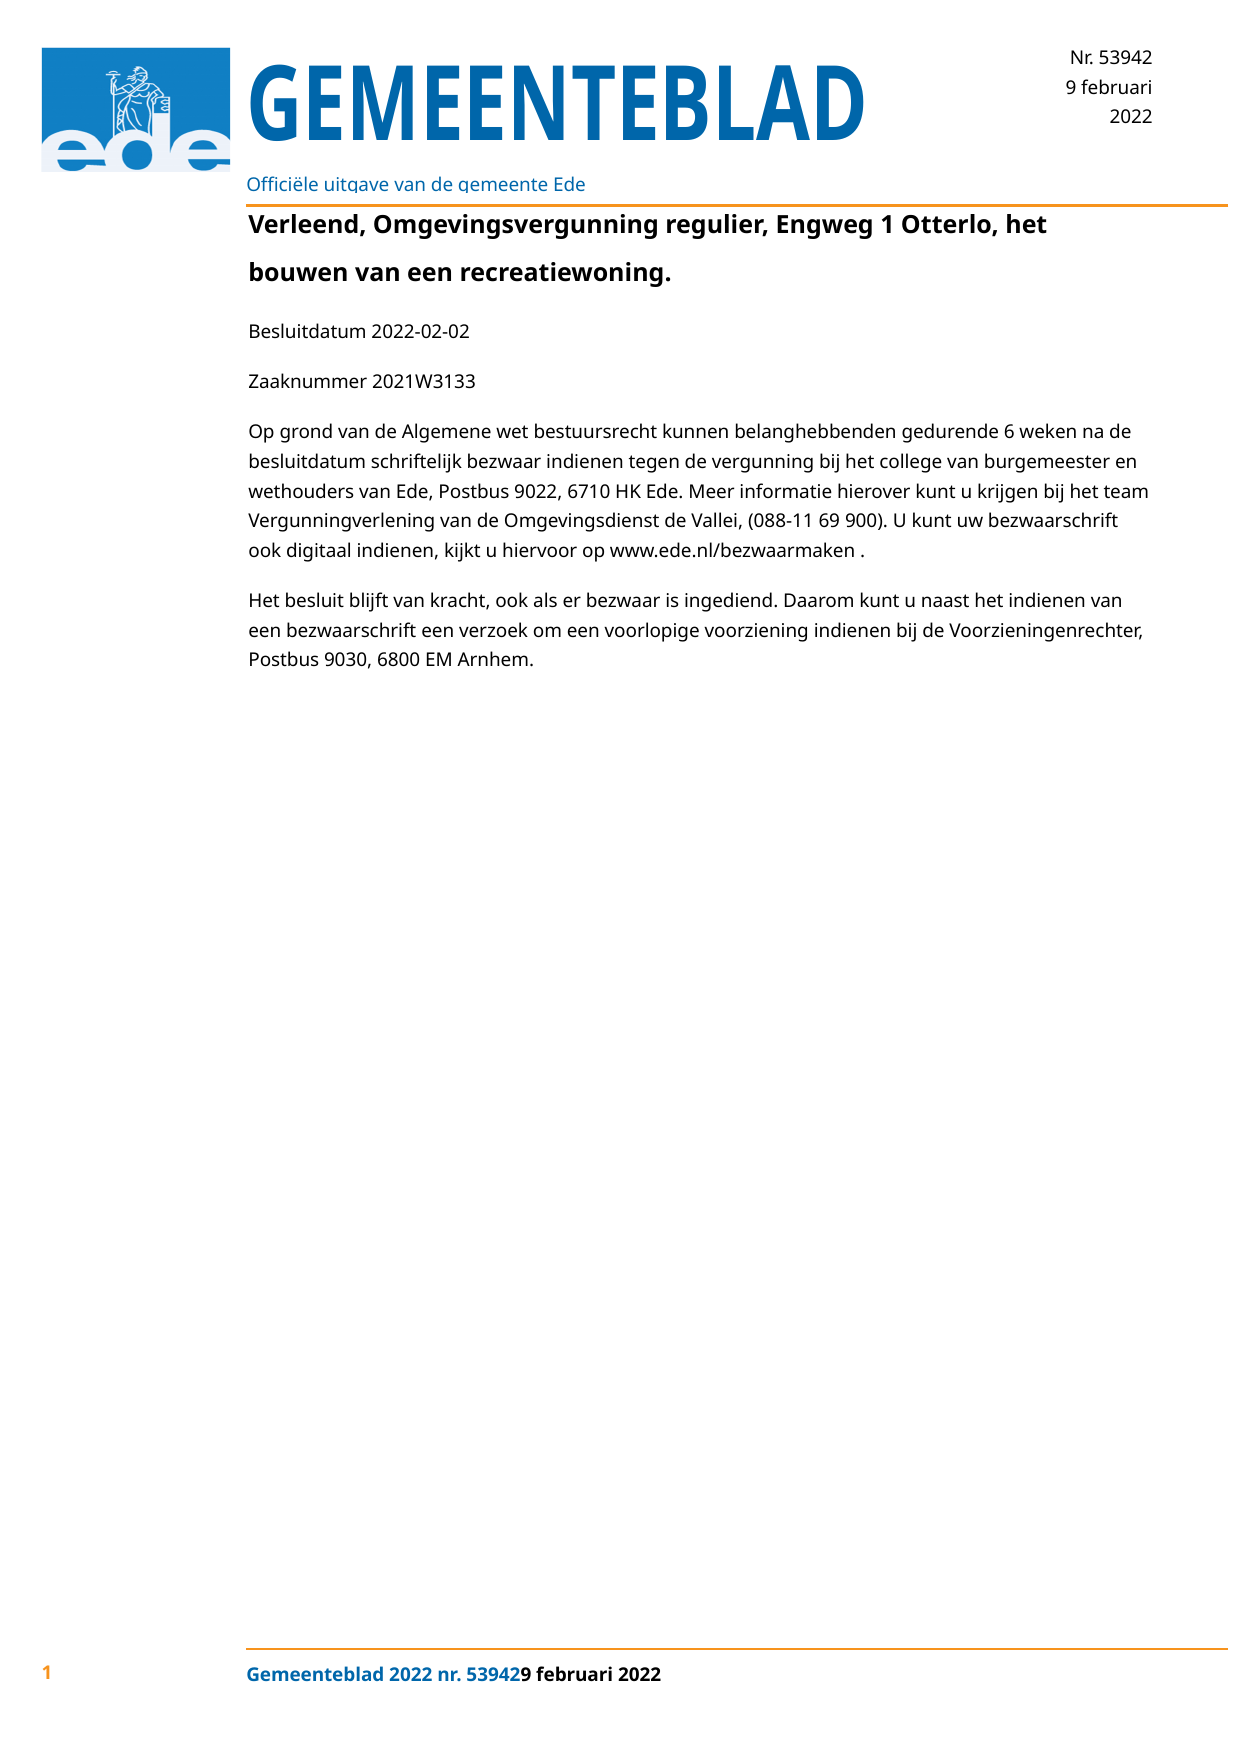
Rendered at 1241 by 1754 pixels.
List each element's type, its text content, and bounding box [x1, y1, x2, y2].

text Op grond van de Algemene wet bestuursrecht kunnen belanghebbenden gedurende 6 weken na de besluitdatum schriftelijk bezwaar indienen tegen de vergunning bij het college van burgemeester en wethouders van Ede, Postbus 9022, 6710 HK Ede. Meer informatie hierover kunt u krijgen bij het team Vergunningverlening van de Omgevingsdienst de Vallei, (088-11 69 900). U kunt uw bezwaarschrift ook digitaal indienen, kijkt u hiervoor op www.ede.nl/bezwaarmaken . [248, 419, 1152, 563]
text Het besluit blijft van kracht, ook als er bezwaar is ingediend. Daarom kunt u naast het indienen van een bezwaarschrift een verzoek om een voorlopige voorziening indienen bij de Voorzieningenrechter, Postbus 9030, 6800 EM Arnhem. [248, 587, 1152, 672]
picture [41, 47, 231, 172]
text Zaaknummer 2021W3133 [248, 368, 1152, 394]
text Verleend, Omgevingsvergunning regulier, Engweg 1 Otterlo, het bouwen van een recreatiewoning. [248, 207, 1152, 288]
text Besluitdatum 2022-02-02 [248, 318, 1152, 344]
